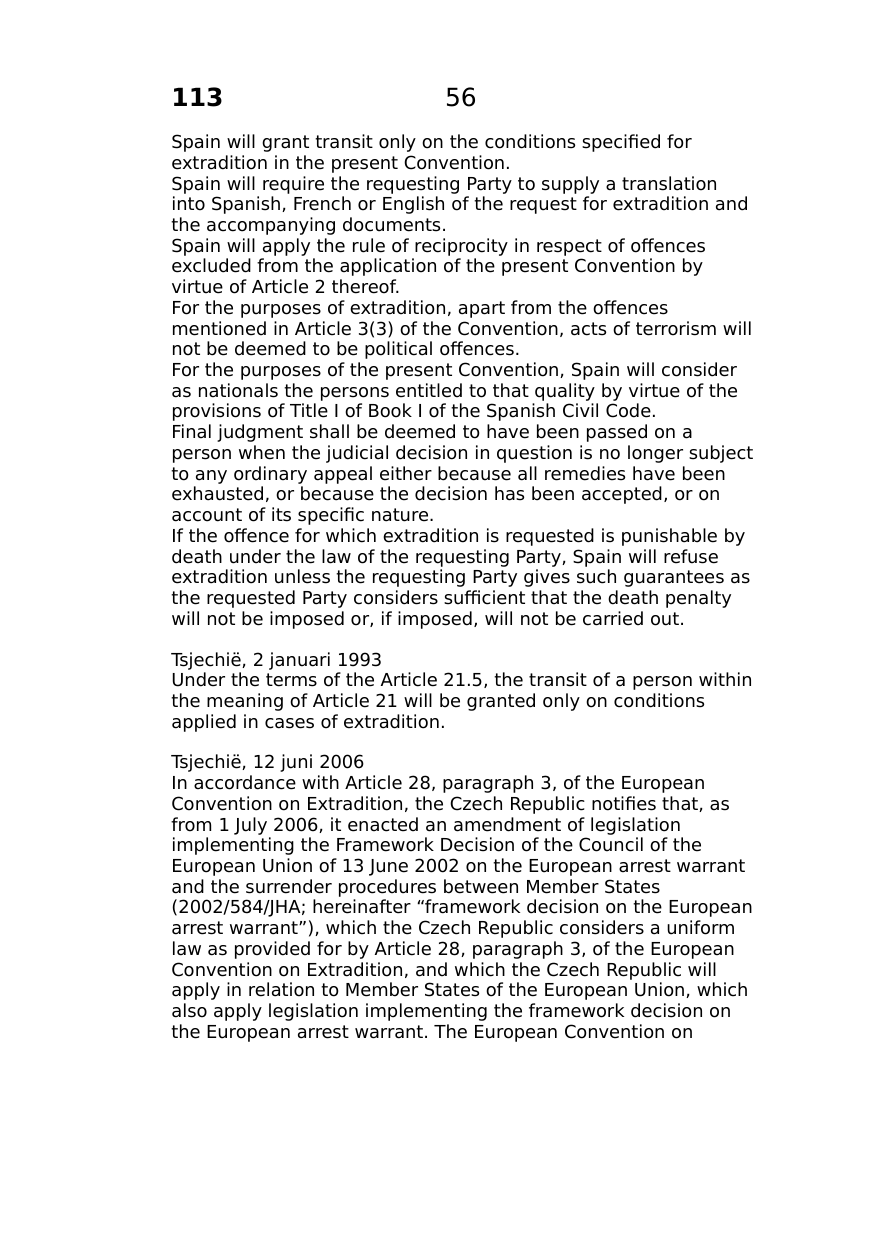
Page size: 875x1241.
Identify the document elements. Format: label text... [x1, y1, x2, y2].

text Under the terms of the Article 21.5, the transit of a person within the meaning of Article 21 will be granted only on conditions applied in cases of extradition. [171, 670, 756, 732]
text Final judgment shall be deemed to have been passed on a person when the judicial decision in question is no longer subject to any ordinary appeal either because all remedies have been exhausted, or because the decision has been accepted, or on account of its specific nature. [171, 422, 756, 526]
text For the purposes of extradition, apart from the offences mentioned in Article 3(3) of the Convention, acts of terrorism will not be deemed to be political offences. [171, 298, 756, 360]
text Spain will grant transit only on the conditions specified for extradition in the present Convention. [171, 132, 756, 173]
text If the offence for which extradition is requested is punishable by death under the law of the requesting Party, Spain will refuse extradition unless the requesting Party gives such guarantees as the requested Party considers sufficient that the death penalty will not be imposed or, if imposed, will not be carried out. [171, 526, 756, 629]
text In accordance with Article 28, paragraph 3, of the European Convention on Extradition, the Czech Republic notifies that, as from 1 July 2006, it enacted an amendment of legislation implementing the Framework Decision of the Council of the European Union of 13 June 2002 on the European arrest warrant and the surrender procedures between Member States (2002/584/JHA; hereinafter “framework decision on the European arrest warrant”), which the Czech Republic considers a uniform law as provided for by Article 28, paragraph 3, of the European Convention on Extradition, and which the Czech Republic will apply in relation to Member States of the European Union, which also apply legislation implementing the framework decision on the European arrest warrant. The European Convention on [171, 773, 756, 1042]
text Tsjechië, 12 juni 2006 [171, 752, 756, 773]
text Spain will require the requesting Party to supply a translation into Spanish, French or English of the request for extradition and the accompanying documents. [171, 173, 756, 236]
text Tsjechië, 2 januari 1993 [171, 649, 756, 670]
text Spain will apply the rule of reciprocity in respect of offences excluded from the application of the present Convention by virtue of Article 2 thereof. [171, 236, 756, 298]
text For the purposes of the present Convention, Spain will consider as nationals the persons entitled to that quality by virtue of the provisions of Title I of Book I of the Spanish Civil Code. [171, 360, 756, 422]
